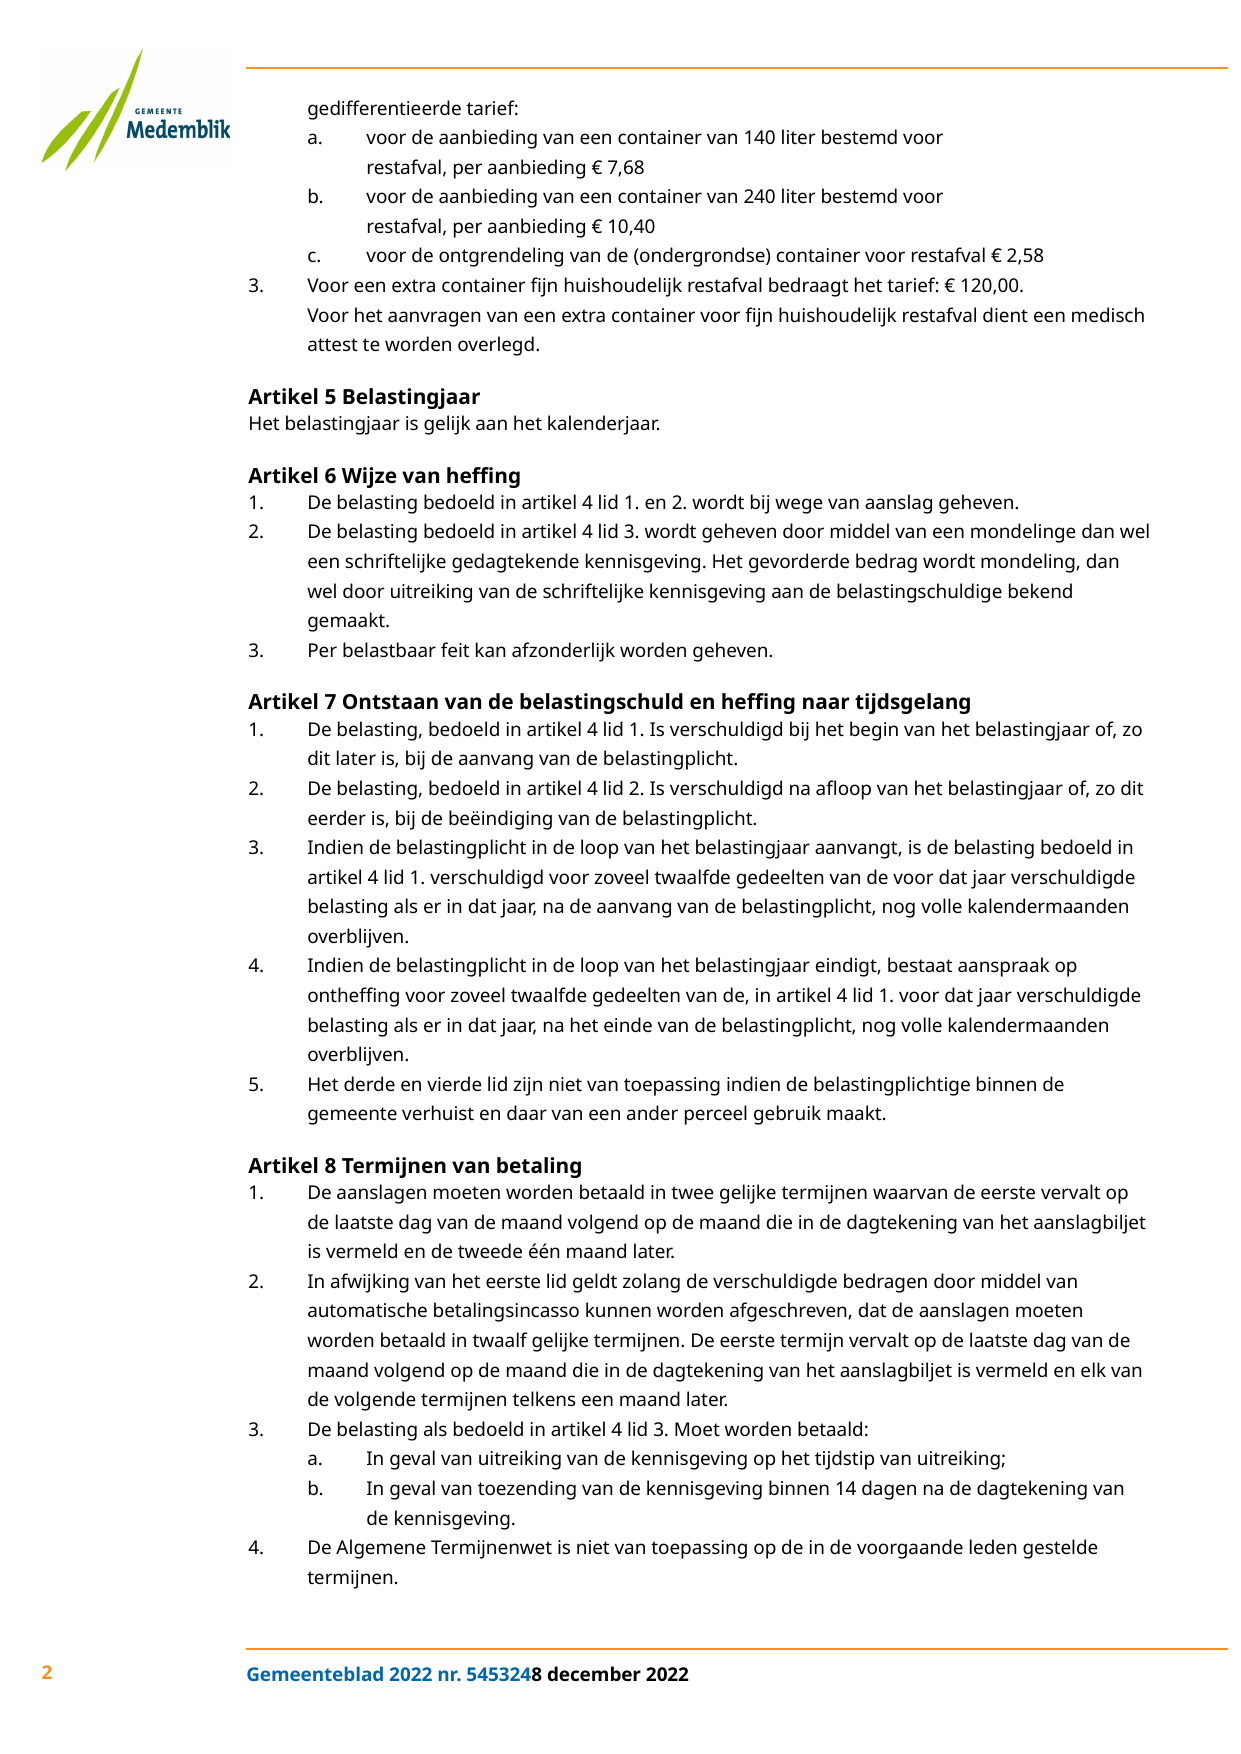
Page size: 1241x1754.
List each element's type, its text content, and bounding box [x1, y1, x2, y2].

list restafval, per aanbieding € 10,40 [307, 213, 1152, 239]
list Indien de belastingplicht in de loop van het belastingjaar aanvangt, is de belasting bedoeld in artikel 4 lid 1. verschuldigd voor zoveel twaalfde gedeelten van de voor dat jaar verschuldigde belasting als er in dat jaar, na de aanvang van de belastingplicht, nog volle kalendermaanden overblijven. [248, 834, 1152, 949]
list In afwijking van het eerste lid geldt zolang de verschuldigde bedragen door middel van automatische betalingsincasso kunnen worden afgeschreven, dat de aanslagen moeten worden betaald in twaalf gelijke termijnen. De eerste termijn vervalt op de laatste dag van de maand volgend op de maand die in de dagtekening van het aanslagbiljet is vermeld en elk van de volgende termijnen telkens een maand later. [248, 1268, 1152, 1412]
list De belasting bedoeld in artikel 4 lid 1. en 2. wordt bij wege van aanslag geheven. [248, 489, 1152, 515]
list De belasting als bedoeld in artikel 4 lid 3. Moet worden betaald: [248, 1416, 1152, 1442]
list De belasting bedoeld in artikel 4 lid 3. wordt geheven door middel van een mondelinge dan wel een schriftelijke gedagtekende kennisgeving. Het gevorderde bedrag wordt mondeling, dan wel door uitreiking van de schriftelijke kennisgeving aan de belastingschuldige bekend gemaakt. [248, 519, 1152, 633]
list Voor het aanvragen van een extra container voor fijn huishoudelijk restafval dient een medisch attest te worden overlegd. [248, 302, 1152, 357]
list restafval, per aanbieding € 7,68 [307, 154, 1152, 180]
list Per belastbaar feit kan afzonderlijk worden geheven. [248, 637, 1152, 663]
list Indien de belastingplicht in de loop van het belastingjaar eindigt, bestaat aanspraak op ontheffing voor zoveel twaalfde gedeelten van de, in artikel 4 lid 1. voor dat jaar verschuldigde belasting als er in dat jaar, na het einde van de belastingplicht, nog volle kalendermaanden overblijven. [248, 953, 1152, 1067]
text Het belastingjaar is gelijk aan het kalenderjaar. [248, 410, 1152, 436]
list voor de aanbieding van een container van 240 liter bestemd voor [307, 183, 1152, 209]
list De Algemene Termijnenwet is niet van toepassing op de in de voorgaande leden gestelde termijnen. [248, 1534, 1152, 1590]
list In geval van toezending van de kennisgeving binnen 14 dagen na de dagtekening van de kennisgeving. [307, 1475, 1152, 1531]
list Het derde en vierde lid zijn niet van toepassing indien de belastingplichtige binnen de gemeente verhuist en daar van een ander perceel gebruik maakt. [248, 1071, 1152, 1126]
list Voor een extra container fijn huishoudelijk restafval bedraagt het tarief: € 120,00. [248, 272, 1152, 298]
list voor de aanbieding van een container van 140 liter bestemd voor [307, 124, 1152, 150]
list De belasting, bedoeld in artikel 4 lid 1. Is verschuldigd bij het begin van het belastingjaar of, zo dit later is, bij de aanvang van de belastingplicht. [248, 716, 1152, 771]
text Artikel 6 Wijze van heffing [248, 461, 1152, 489]
list gedifferentieerde tarief: [248, 95, 1152, 121]
text Artikel 7 Ontstaan van de belastingschuld en heffing naar tijdsgelang [248, 687, 1152, 716]
text Artikel 5 Belastingjaar [248, 382, 1152, 410]
list voor de ontgrendeling van de (ondergrondse) container voor restafval € 2,58 [307, 243, 1152, 268]
text Artikel 8 Termijnen van betaling [248, 1151, 1152, 1179]
list In geval van uitreiking van de kennisgeving op het tijdstip van uitreiking; [307, 1446, 1152, 1471]
list De aanslagen moeten worden betaald in twee gelijke termijnen waarvan de eerste vervalt op de laatste dag van de maand volgend op de maand die in de dagtekening van het aanslagbiljet is vermeld en de tweede één maand later. [248, 1179, 1152, 1264]
picture [41, 47, 231, 172]
list De belasting, bedoeld in artikel 4 lid 2. Is verschuldigd na afloop van het belastingjaar of, zo dit eerder is, bij de beëindiging van de belastingplicht. [248, 775, 1152, 830]
